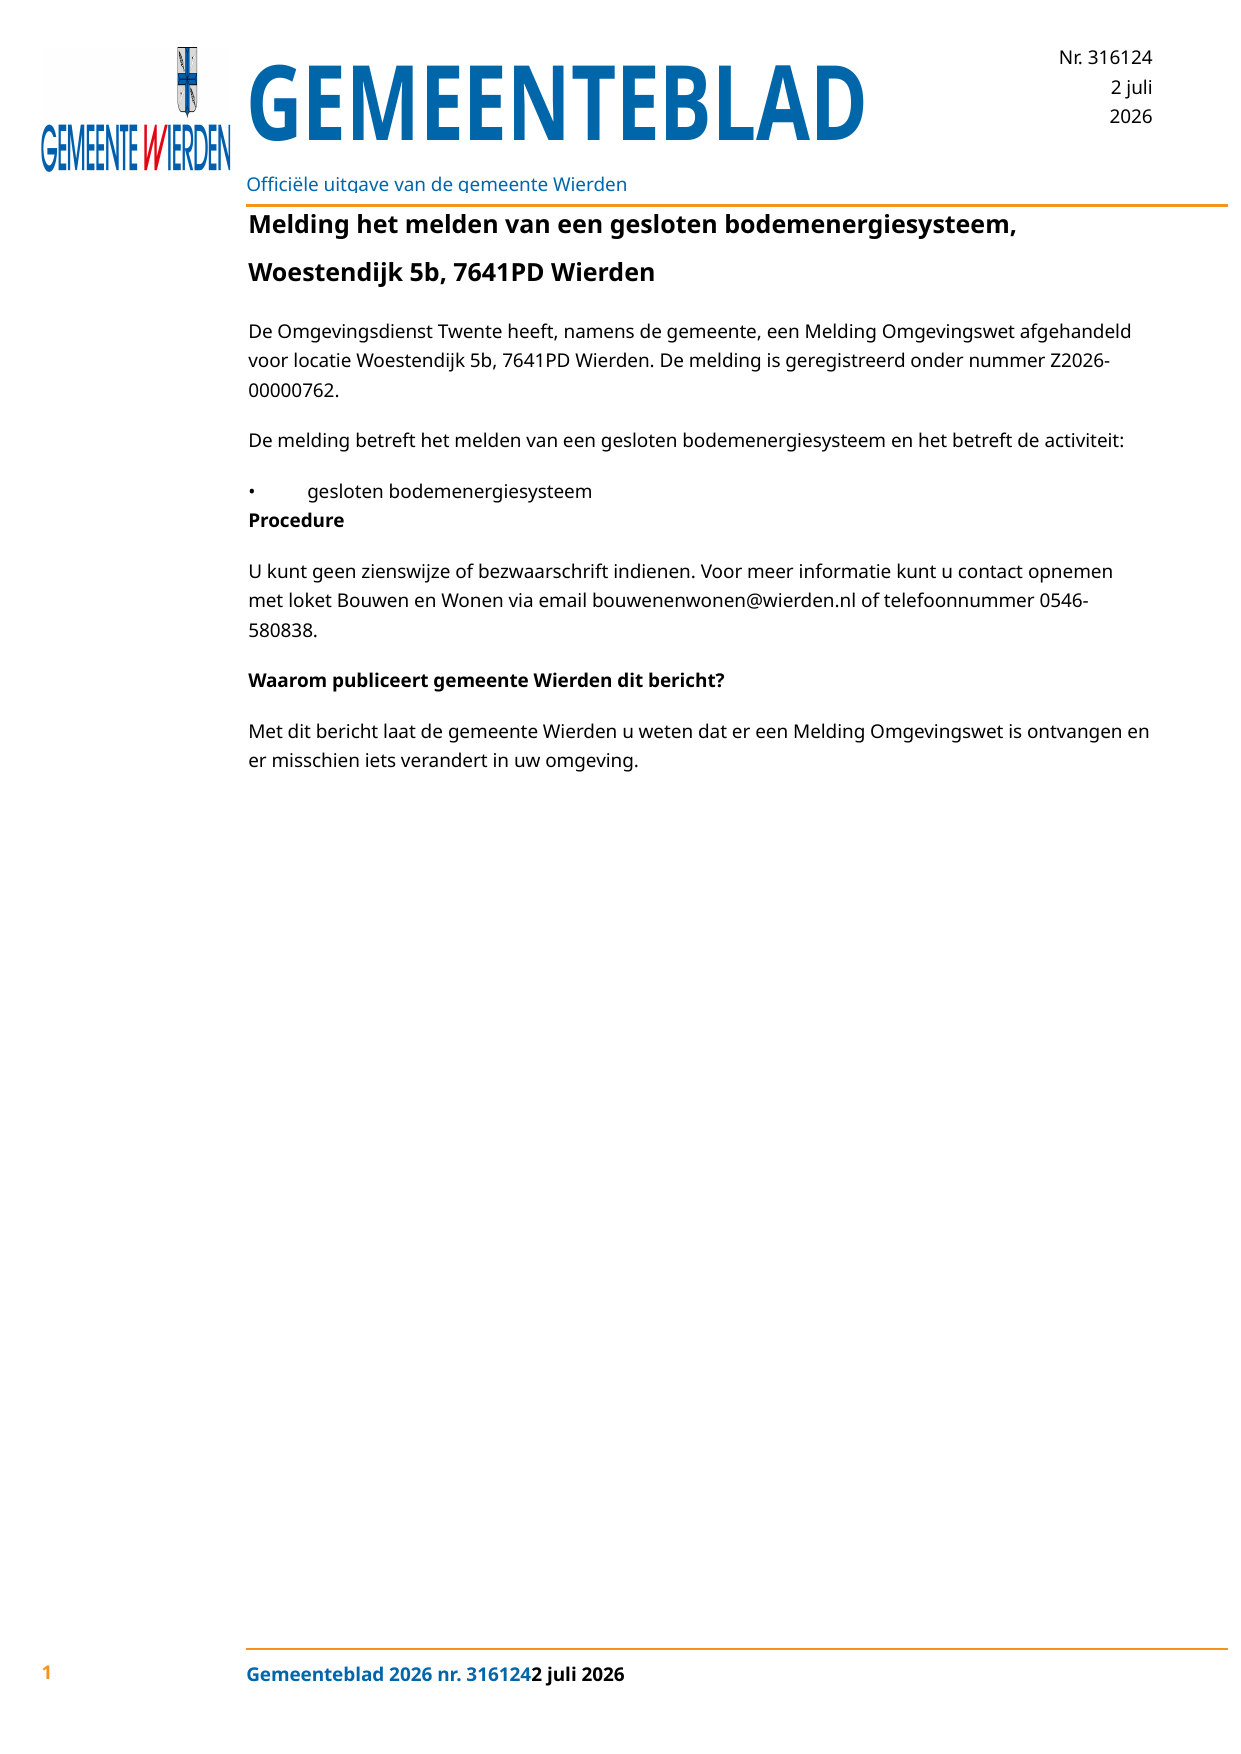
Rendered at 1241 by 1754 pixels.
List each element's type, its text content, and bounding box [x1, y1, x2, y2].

picture [41, 47, 231, 172]
text Met dit bericht laat de gemeente Wierden u weten dat er een Melding Omgevingswet is ontvangen en er misschien iets verandert in uw omgeving. [248, 718, 1152, 773]
text U kunt geen zienswijze of bezwaarschrift indienen. Voor meer informatie kunt u contact opnemen met loket Bouwen en Wonen via email bouwenenwonen@wierden.nl of telefoonnummer 0546-580838. [248, 558, 1152, 643]
text De Omgevingsdienst Twente heeft, namens de gemeente, een Melding Omgevingswet afgehandeld voor locatie Woestendijk 5b, 7641PD Wierden. De melding is geregistreerd onder nummer Z2026-00000762. [248, 318, 1152, 403]
text De melding betreft het melden van een gesloten bodemenergiesysteem en het betreft de activiteit: [248, 427, 1152, 453]
text Melding het melden van een gesloten bodemenergiesysteem, Woestendijk 5b, 7641PD Wierden [248, 207, 1152, 288]
text Procedure [248, 507, 1152, 533]
text Waarom publiceert gemeente Wierden dit bericht? [248, 667, 1152, 693]
list gesloten bodemenergiesysteem [248, 478, 1152, 504]
